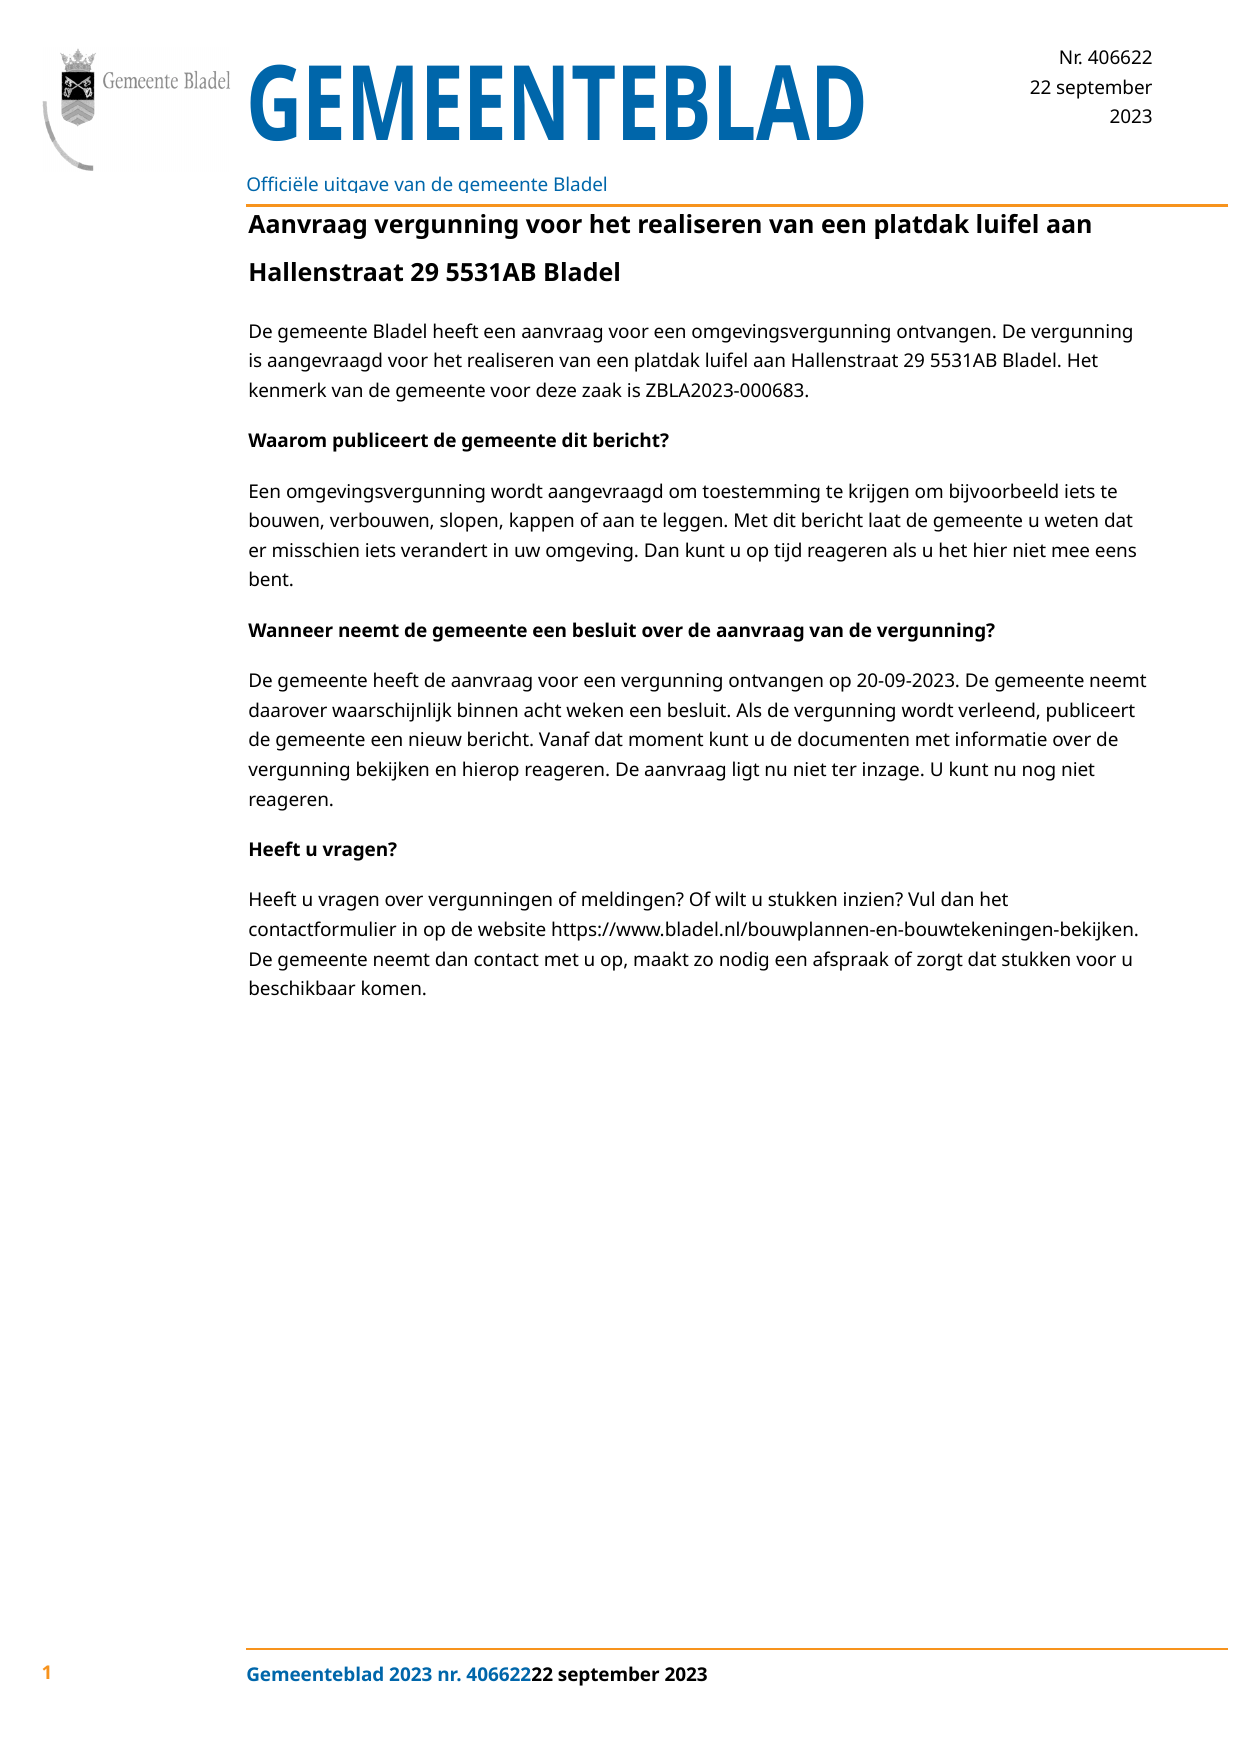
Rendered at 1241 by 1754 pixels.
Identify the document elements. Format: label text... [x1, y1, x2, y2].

picture [41, 47, 231, 172]
text De gemeente Bladel heeft een aanvraag voor een omgevingsvergunning ontvangen. De vergunning is aangevraagd voor het realiseren van een platdak luifel aan Hallenstraat 29 5531AB Bladel. Het kenmerk van de gemeente voor deze zaak is ZBLA2023-000683. [248, 318, 1152, 403]
text Een omgevingsvergunning wordt aangevraagd om toestemming te krijgen om bijvoorbeeld iets te bouwen, verbouwen, slopen, kappen of aan te leggen. Met dit bericht laat de gemeente u weten dat er misschien iets verandert in uw omgeving. Dan kunt u op tijd reageren als u het hier niet mee eens bent. [248, 478, 1152, 592]
text Wanneer neemt de gemeente een besluit over de aanvraag van de vergunning? [248, 617, 1152, 643]
text Aanvraag vergunning voor het realiseren van een platdak luifel aan Hallenstraat 29 5531AB Bladel [248, 207, 1152, 288]
text De gemeente heeft de aanvraag voor een vergunning ontvangen op 20-09-2023. De gemeente neemt daarover waarschijnlijk binnen acht weken een besluit. Als de vergunning wordt verleend, publiceert de gemeente een nieuw bericht. Vanaf dat moment kunt u de documenten met informatie over de vergunning bekijken en hierop reageren. De aanvraag ligt nu niet ter inzage. U kunt nu nog niet reageren. [248, 667, 1152, 812]
text Waarom publiceert de gemeente dit bericht? [248, 427, 1152, 453]
text Heeft u vragen over vergunningen of meldingen? Of wilt u stukken inzien? Vul dan het contactformulier in op de website https://www.bladel.nl/bouwplannen-en-bouwtekeningen-bekijken. De gemeente neemt dan contact met u op, maakt zo nodig een afspraak of zorgt dat stukken voor u beschikbaar komen. [248, 887, 1152, 1001]
text Heeft u vragen? [248, 836, 1152, 862]
